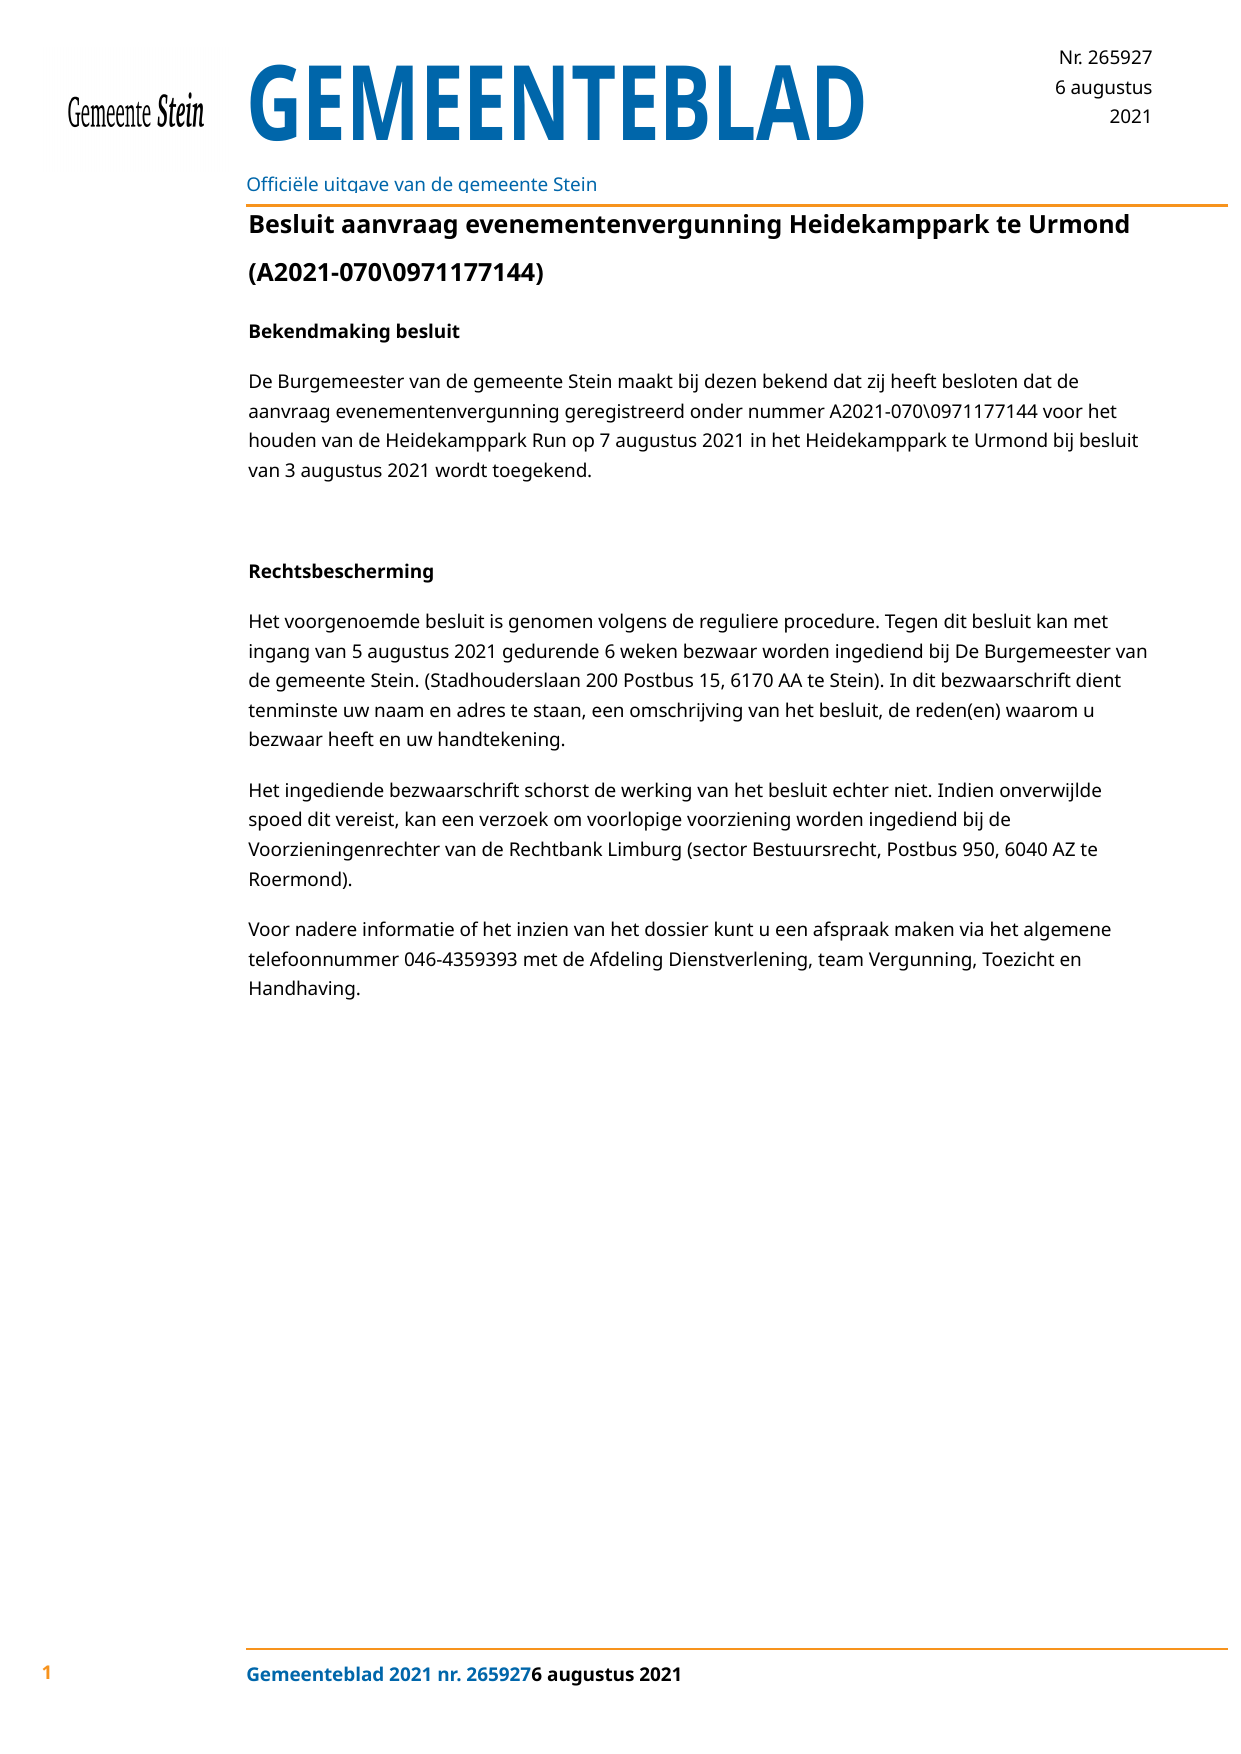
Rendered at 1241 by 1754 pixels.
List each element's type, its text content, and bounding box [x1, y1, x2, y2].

picture [41, 47, 231, 172]
text Rechtsbescherming [248, 558, 1152, 584]
text Besluit aanvraag evenementenvergunning Heidekamppark te Urmond (A2021-070\0971177144) [248, 207, 1152, 288]
text Het voorgenoemde besluit is genomen volgens de reguliere procedure. Tegen dit besluit kan met ingang van 5 augustus 2021 gedurende 6 weken bezwaar worden ingediend bij De Burgemeester van de gemeente Stein. (Stadhouderslaan 200 Postbus 15, 6170 AA te Stein). In dit bezwaarschrift dient tenminste uw naam en adres te staan, een omschrijving van het besluit, de reden(en) waarom u bezwaar heeft en uw handtekening. [248, 608, 1152, 752]
text Voor nadere informatie of het inzien van het dossier kunt u een afspraak maken via het algemene telefoonnummer 046-4359393 met de Afdeling Dienstverlening, team Vergunning, Toezicht en Handhaving. [248, 916, 1152, 1001]
text De Burgemeester van de gemeente Stein maakt bij dezen bekend dat zij heeft besloten dat de aanvraag evenementenvergunning geregistreerd onder nummer A2021-070\0971177144 voor het houden van de Heidekamppark Run op 7 augustus 2021 in het Heidekamppark te Urmond bij besluit van 3 augustus 2021 wordt toegekend. [248, 368, 1152, 483]
text Het ingediende bezwaarschrift schorst de werking van het besluit echter niet. Indien onverwijlde spoed dit vereist, kan een verzoek om voorlopige voorziening worden ingediend bij de Voorzieningenrechter van de Rechtbank Limburg (sector Bestuursrecht, Postbus 950, 6040 AZ te Roermond). [248, 777, 1152, 892]
text Bekendmaking besluit [248, 318, 1152, 344]
